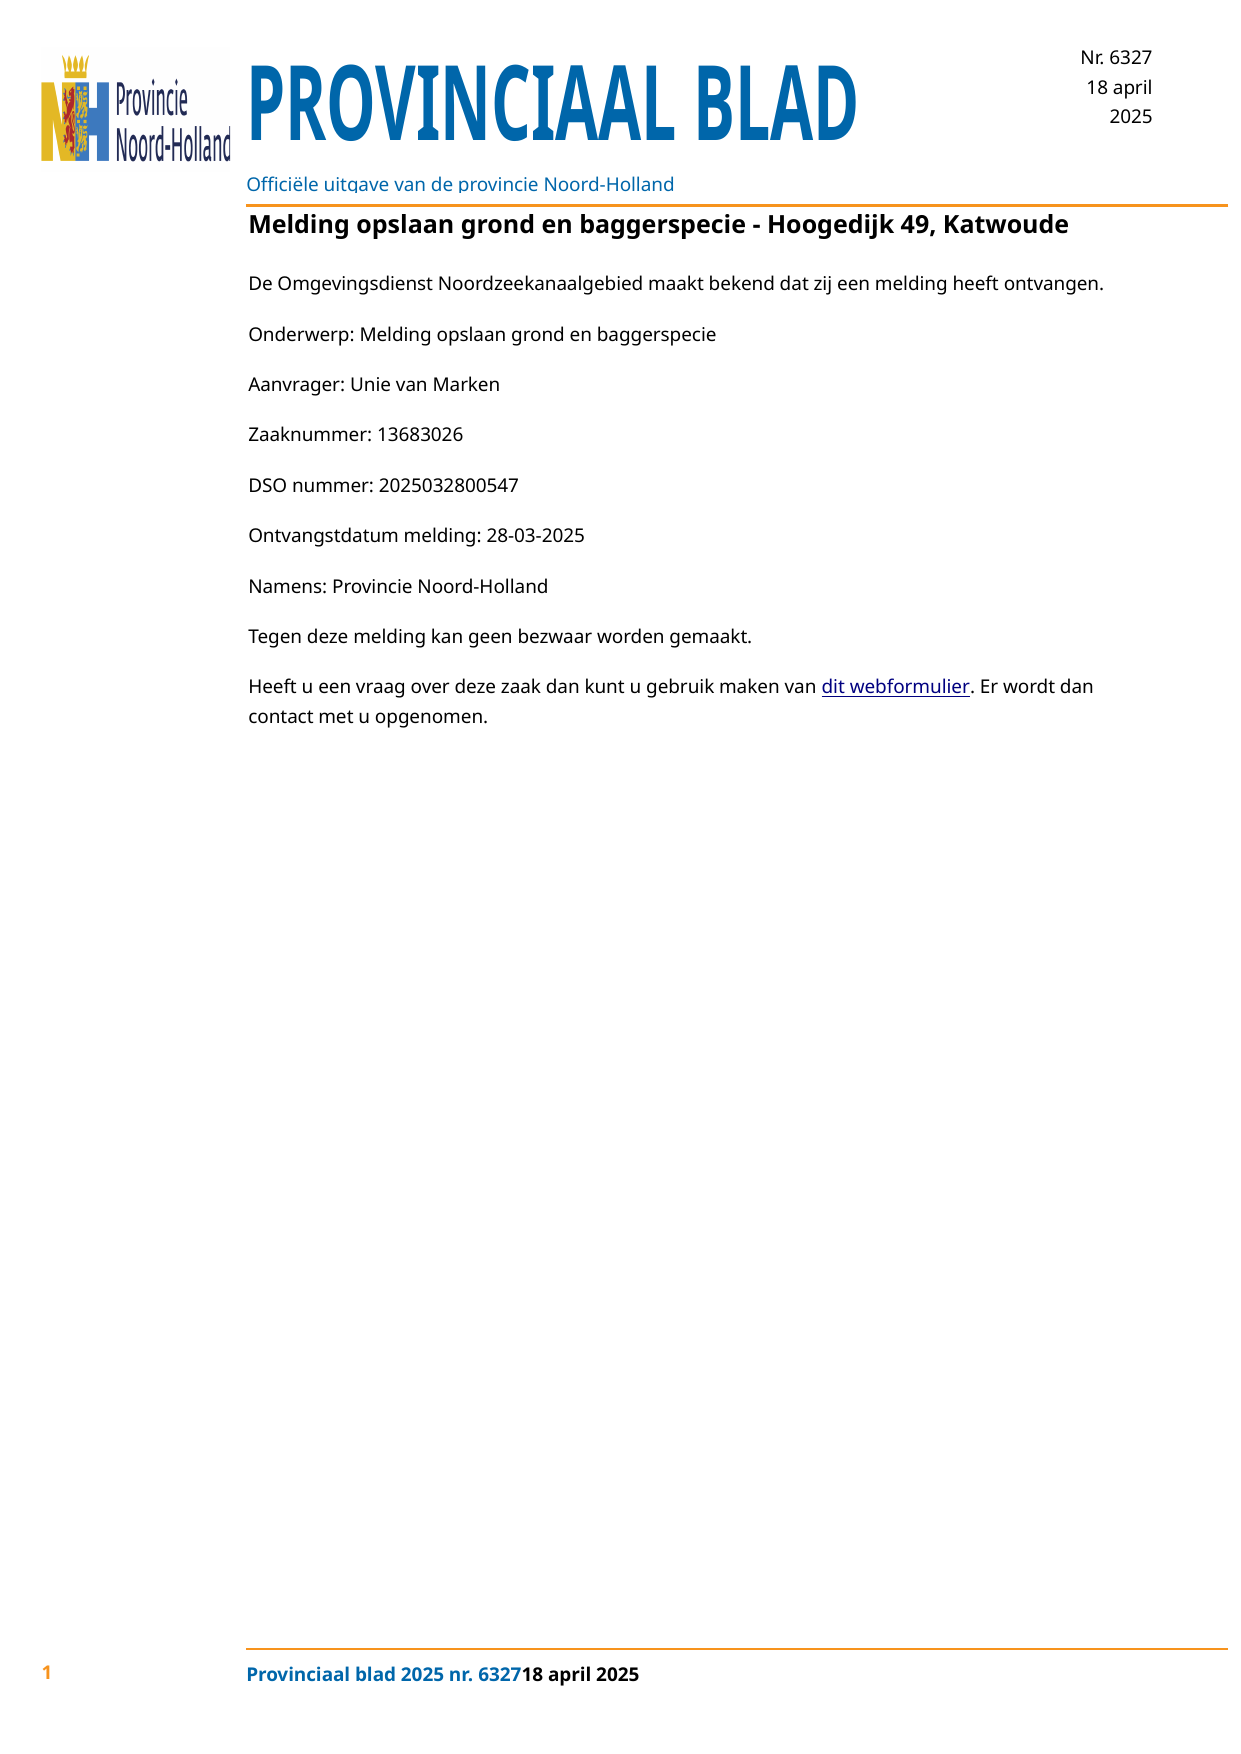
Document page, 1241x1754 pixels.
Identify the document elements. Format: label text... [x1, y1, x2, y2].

text Tegen deze melding kan geen bezwaar worden gemaakt. [248, 623, 1152, 649]
text Ontvangstdatum melding: 28-03-2025 [248, 522, 1152, 548]
text Zaaknummer: 13683026 [248, 422, 1152, 447]
text Onderwerp: Melding opslaan grond en baggerspecie [248, 321, 1152, 346]
text De Omgevingsdienst Noordzeekanaalgebied maakt bekend dat zij een melding heeft ontvangen. [248, 270, 1152, 296]
text Namens: Provincie Noord-Holland [248, 573, 1152, 598]
text Heeft u een vraag over deze zaak dan kunt u gebruik maken van dit webformulier. Er wordt dan contact met u opgenomen. [248, 674, 1152, 729]
text DSO nummer: 2025032800547 [248, 472, 1152, 498]
text Melding opslaan grond en baggerspecie - Hoogedijk 49, Katwoude [248, 207, 1152, 241]
text Aanvrager: Unie van Marken [248, 371, 1152, 397]
picture [41, 47, 231, 172]
